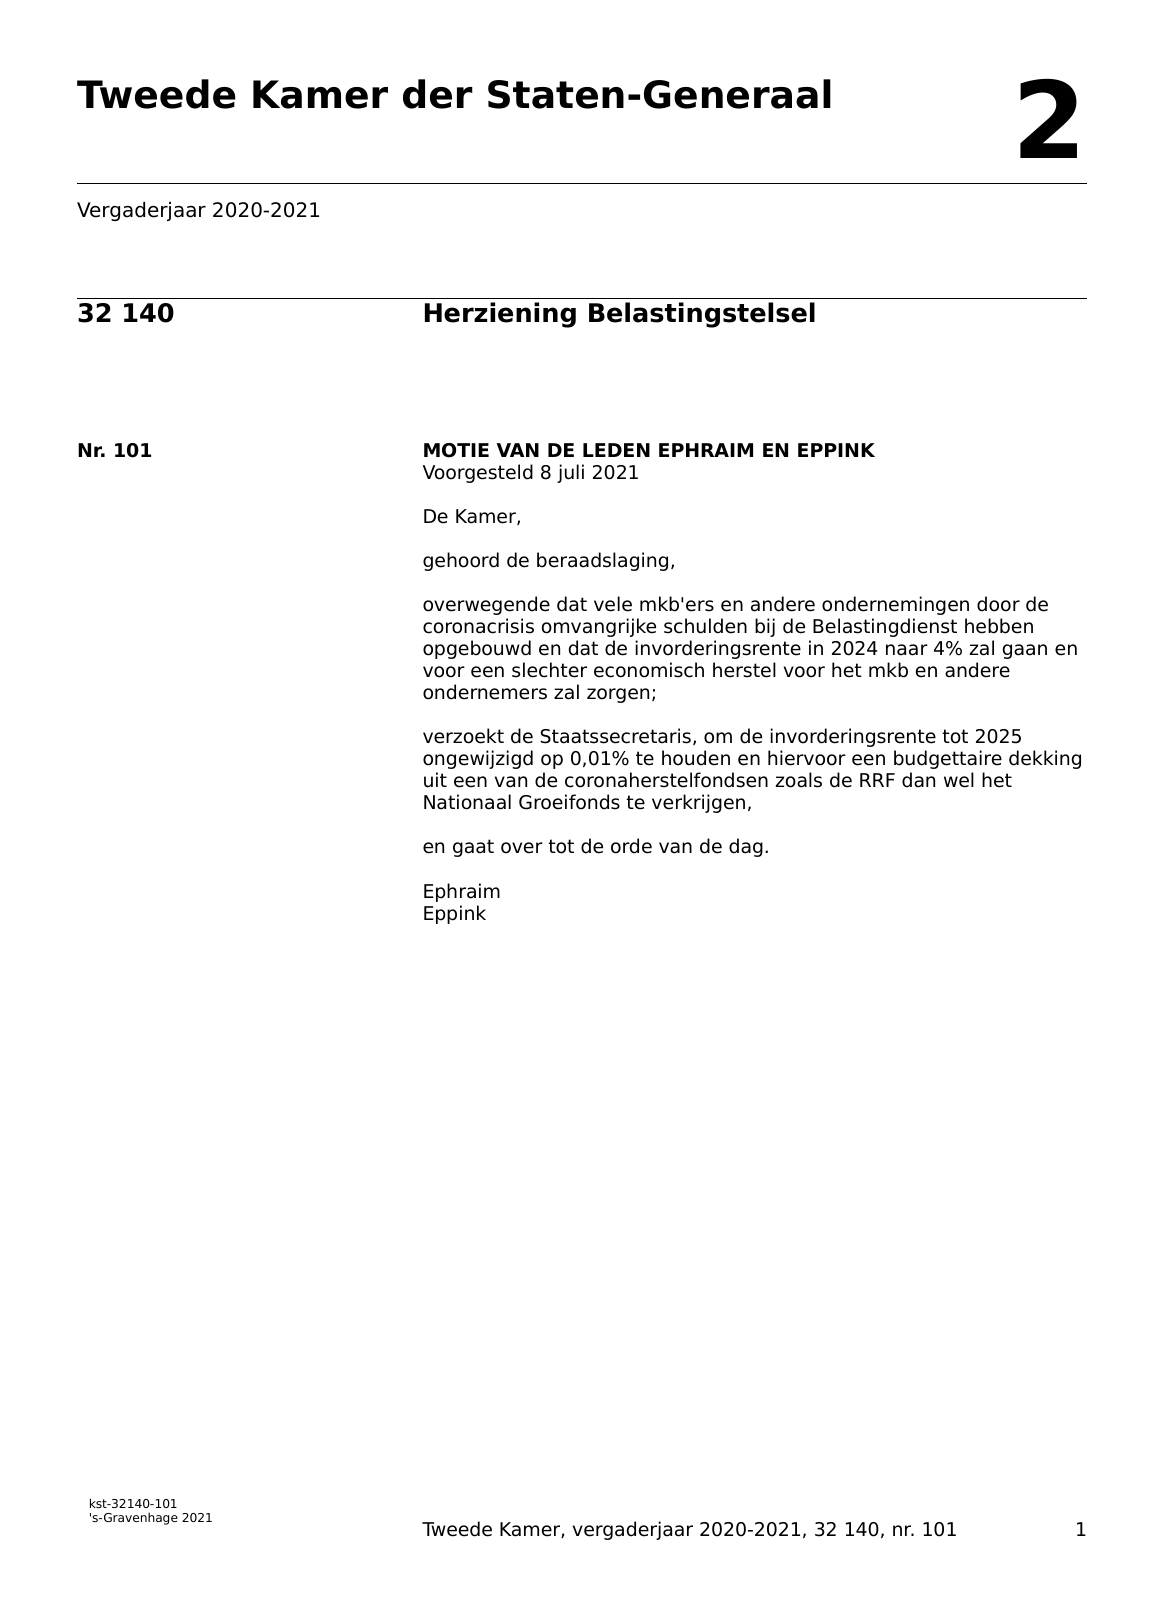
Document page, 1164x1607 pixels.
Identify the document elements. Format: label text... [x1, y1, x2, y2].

text kst-32140-101 [88, 1497, 323, 1511]
text en gaat over tot de orde van de dag. [422, 836, 1087, 858]
table_cell Vergaderjaar 2020-2021 [77, 184, 1087, 298]
text gehoord de beraadslaging, [422, 550, 1087, 572]
table_header 2 [886, 59, 1087, 183]
subtitle 32 140 Herziening Belastingstelsel [77, 299, 1087, 329]
text overwegende dat vele mkb'ers en andere ondernemingen door de coronacrisis omvangrijke schulden bij de Belastingdienst hebben opgebouwd en dat de invorderingsrente in 2024 naar 4% zal gaan en voor een slechter economisch herstel voor het mkb en andere ondernemers zal zorgen; [422, 594, 1087, 704]
subtitle Nr. 101 MOTIE VAN DE LEDEN EPHRAIM EN EPPINK [77, 440, 1087, 462]
text De Kamer, [422, 506, 1087, 528]
text Ephraim [422, 881, 1087, 902]
table_header Tweede Kamer der Staten-Generaal [77, 59, 886, 183]
text Voorgesteld 8 juli 2021 [422, 462, 1087, 484]
text verzoekt de Staatssecretaris, om de invorderingsrente tot 2025 ongewijzigd op 0,01% te houden en hiervoor een budgettaire dekking uit een van de coronaherstelfondsen zoals de RRF dan wel het Nationaal Groeifonds te verkrijgen, [422, 726, 1087, 814]
text 's-Gravenhage 2021 [88, 1511, 323, 1525]
text Eppink [422, 902, 1087, 924]
